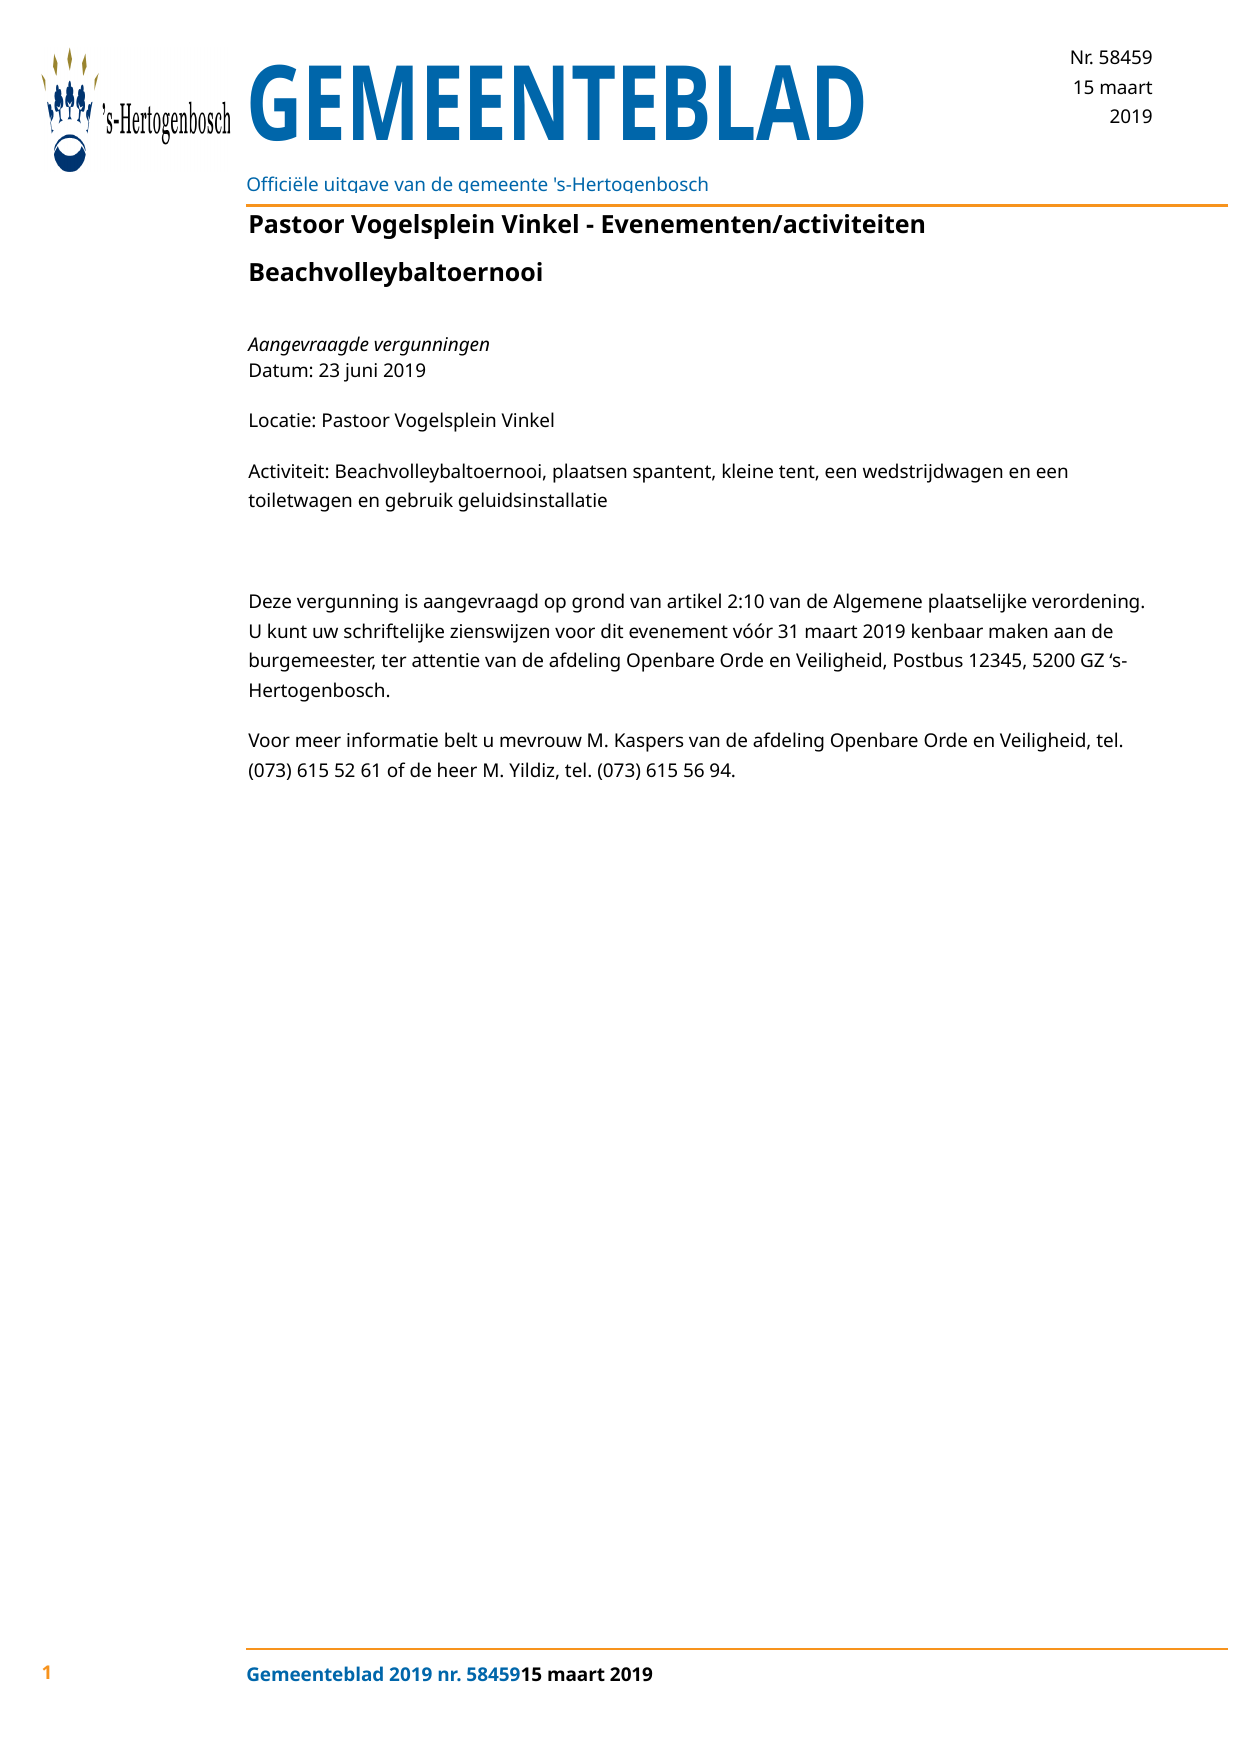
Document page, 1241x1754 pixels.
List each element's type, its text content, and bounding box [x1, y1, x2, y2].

picture [41, 47, 231, 172]
text Deze vergunning is aangevraagd op grond van artikel 2:10 van de Algemene plaatselijke verordening. U kunt uw schriftelijke zienswijzen voor dit evenement vóór 31 maart 2019 kenbaar maken aan de burgemeester, ter attentie van de afdeling Openbare Orde en Veiligheid, Postbus 12345, 5200 GZ ‘s-Hertogenbosch. [248, 588, 1152, 703]
text Datum: 23 juni 2019 [248, 357, 1152, 383]
text Pastoor Vogelsplein Vinkel - Evenementen/activiteiten Beachvolleybaltoernooi [248, 207, 1152, 288]
text Activiteit: Beachvolleybaltoernooi, plaatsen spantent, kleine tent, een wedstrijdwagen en een toiletwagen en gebruik geluidsinstallatie [248, 458, 1152, 513]
text Locatie: Pastoor Vogelsplein Vinkel [248, 408, 1152, 433]
text Voor meer informatie belt u mevrouw M. Kaspers van de afdeling Openbare Orde en Veiligheid, tel. (073) 615 52 61 of de heer M. Yildiz, tel. (073) 615 56 94. [248, 728, 1152, 783]
text Aangevraagde vergunningen [248, 331, 1152, 357]
